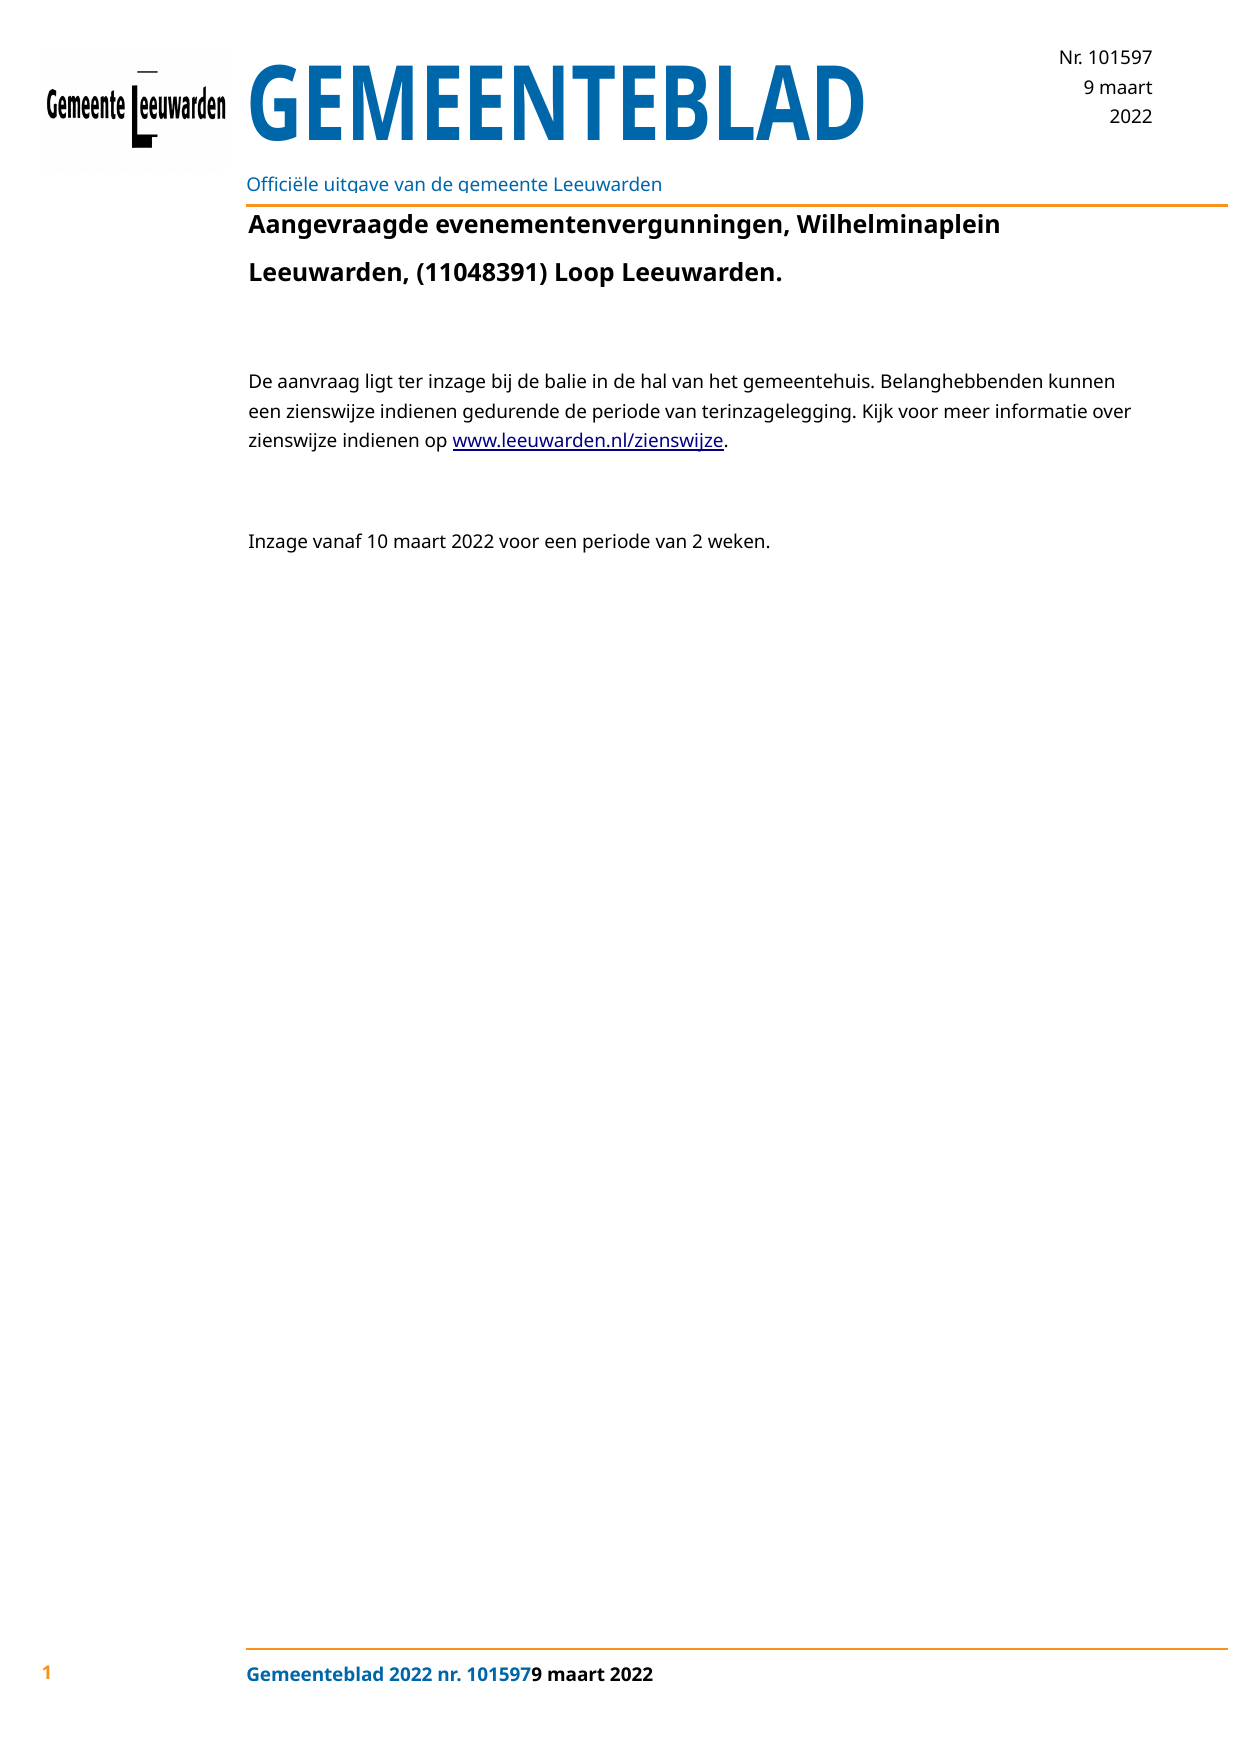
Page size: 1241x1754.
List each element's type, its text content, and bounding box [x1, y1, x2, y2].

text De aanvraag ligt ter inzage bij de balie in de hal van het gemeentehuis. Belanghebbenden kunnen een zienswijze indienen gedurende de periode van terinzagelegging. Kijk voor meer informatie over zienswijze indienen op www.leeuwarden.nl/zienswijze. [248, 368, 1152, 453]
text Inzage vanaf 10 maart 2022 voor een periode van 2 weken. [248, 528, 1152, 554]
picture [41, 47, 231, 172]
text Aangevraagde evenementenvergunningen, Wilhelminaplein Leeuwarden, (11048391) Loop Leeuwarden. [248, 207, 1152, 288]
